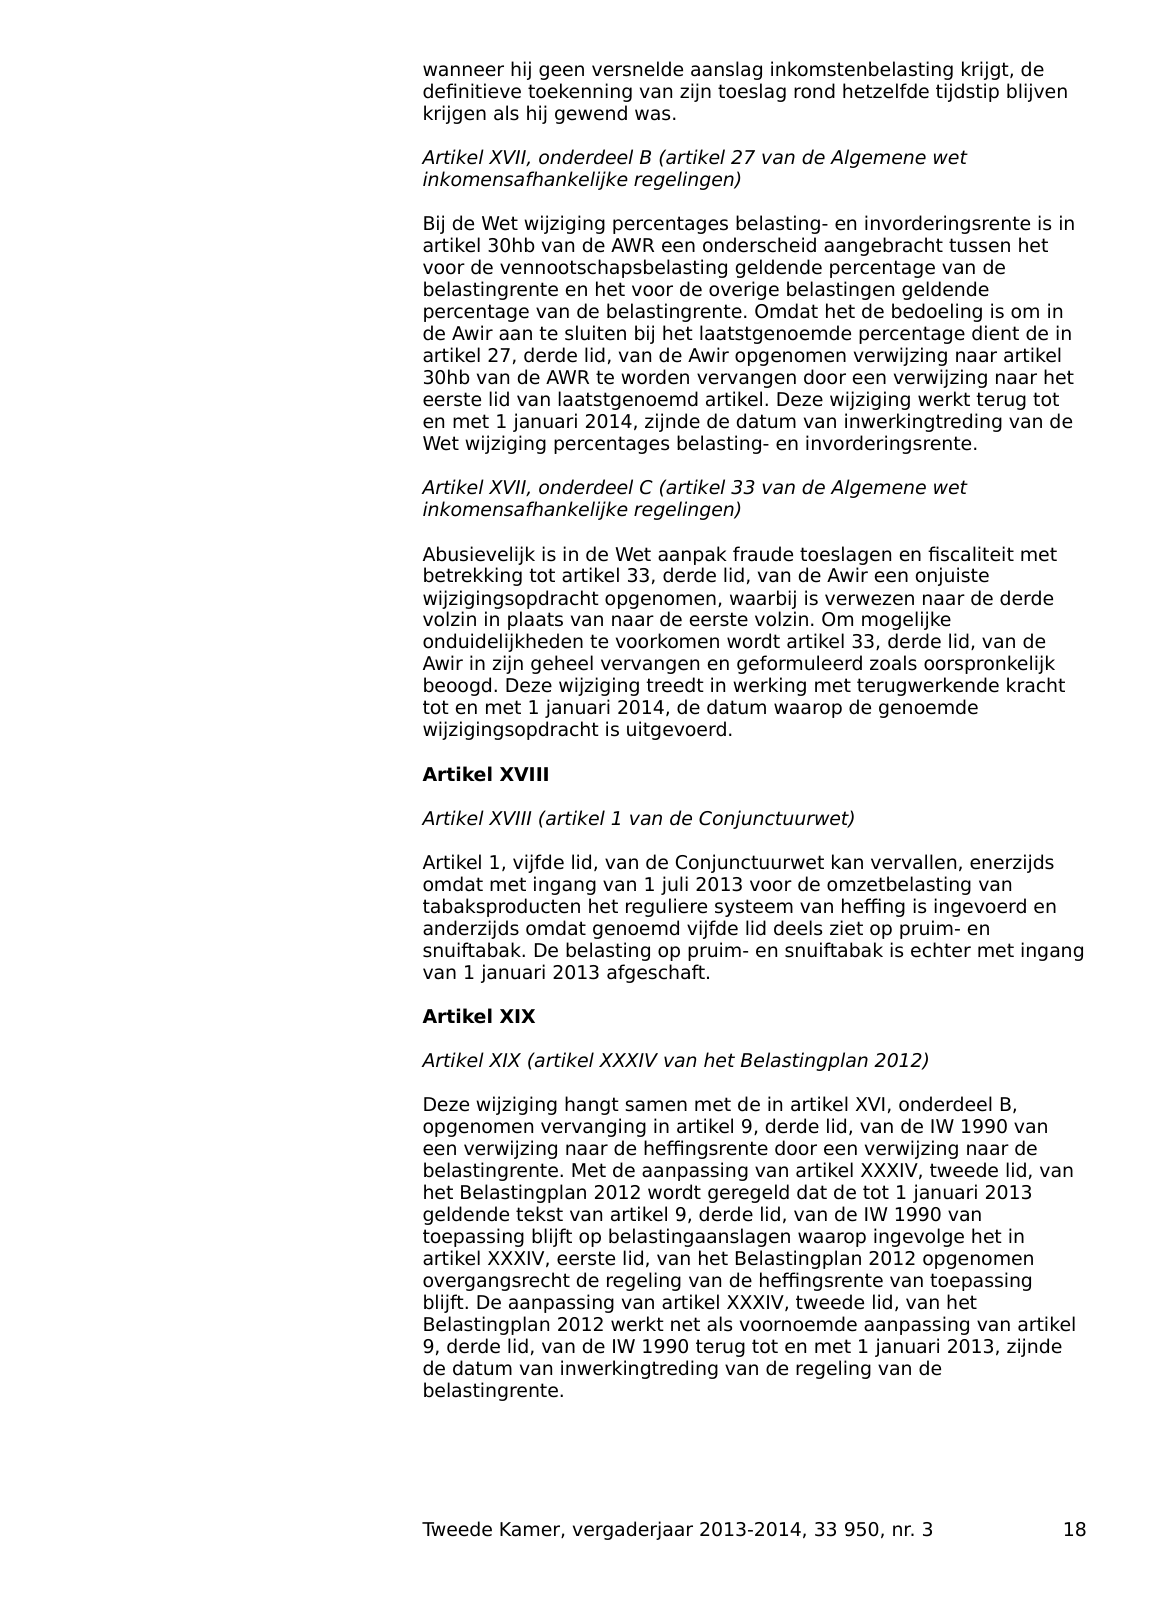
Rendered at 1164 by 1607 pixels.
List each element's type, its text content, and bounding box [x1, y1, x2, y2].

subtitle Artikel XIX (artikel XXXIV van het Belastingplan 2012) [422, 1050, 1087, 1072]
subtitle Artikel XIX [422, 1006, 1087, 1028]
text Abusievelijk is in de Wet aanpak fraude toeslagen en fiscaliteit met betrekking tot artikel 33, derde lid, van de Awir een onjuiste wijzigingsopdracht opgenomen, waarbij is verwezen naar de derde volzin in plaats van naar de eerste volzin. Om mogelijke onduidelijkheden te voorkomen wordt artikel 33, derde lid, van de Awir in zijn geheel vervangen en geformuleerd zoals oorspronkelijk beoogd. Deze wijziging treedt in werking met terugwerkende kracht tot en met 1 januari 2014, de datum waarop de genoemde wijzigingsopdracht is uitgevoerd. [422, 543, 1087, 741]
subtitle Artikel XVIII [422, 763, 1087, 785]
text Deze wijziging hangt samen met de in artikel XVI, onderdeel B, opgenomen vervanging in artikel 9, derde lid, van de IW 1990 van een verwijzing naar de heffingsrente door een verwijzing naar de belastingrente. Met de aanpassing van artikel XXXIV, tweede lid, van het Belastingplan 2012 wordt geregeld dat de tot 1 januari 2013 geldende tekst van artikel 9, derde lid, van de IW 1990 van toepassing blijft op belastingaanslagen waarop ingevolge het in artikel XXXIV, eerste lid, van het Belastingplan 2012 opgenomen overgangsrecht de regeling van de heffingsrente van toepassing blijft. De aanpassing van artikel XXXIV, tweede lid, van het Belastingplan 2012 werkt net als voornoemde aanpassing van artikel 9, derde lid, van de IW 1990 terug tot en met 1 januari 2013, zijnde de datum van inwerkingtreding van de regeling van de belastingrente. [422, 1094, 1087, 1402]
text wanneer hij geen versnelde aanslag inkomstenbelasting krijgt, de definitieve toekenning van zijn toeslag rond hetzelfde tijdstip blijven krijgen als hij gewend was. [422, 59, 1087, 125]
subtitle Artikel XVII, onderdeel B (artikel 27 van de Algemene wet inkomensafhankelijke regelingen) [422, 147, 1087, 191]
subtitle Artikel XVII, onderdeel C (artikel 33 van de Algemene wet inkomensafhankelijke regelingen) [422, 477, 1087, 521]
text Artikel 1, vijfde lid, van de Conjunctuurwet kan vervallen, enerzijds omdat met ingang van 1 juli 2013 voor de omzetbelasting van tabaksproducten het reguliere systeem van heffing is ingevoerd en anderzijds omdat genoemd vijfde lid deels ziet op pruim- en snuiftabak. De belasting op pruim- en snuiftabak is echter met ingang van 1 januari 2013 afgeschaft. [422, 852, 1087, 984]
text Bij de Wet wijziging percentages belasting- en invorderingsrente is in artikel 30hb van de AWR een onderscheid aangebracht tussen het voor de vennootschapsbelasting geldende percentage van de belastingrente en het voor de overige belastingen geldende percentage van de belastingrente. Omdat het de bedoeling is om in de Awir aan te sluiten bij het laatstgenoemde percentage dient de in artikel 27, derde lid, van de Awir opgenomen verwijzing naar artikel 30hb van de AWR te worden vervangen door een verwijzing naar het eerste lid van laatstgenoemd artikel. Deze wijziging werkt terug tot en met 1 januari 2014, zijnde de datum van inwerkingtreding van de Wet wijziging percentages belasting- en invorderingsrente. [422, 213, 1087, 455]
subtitle Artikel XVIII (artikel 1 van de Conjunctuurwet) [422, 808, 1087, 829]
